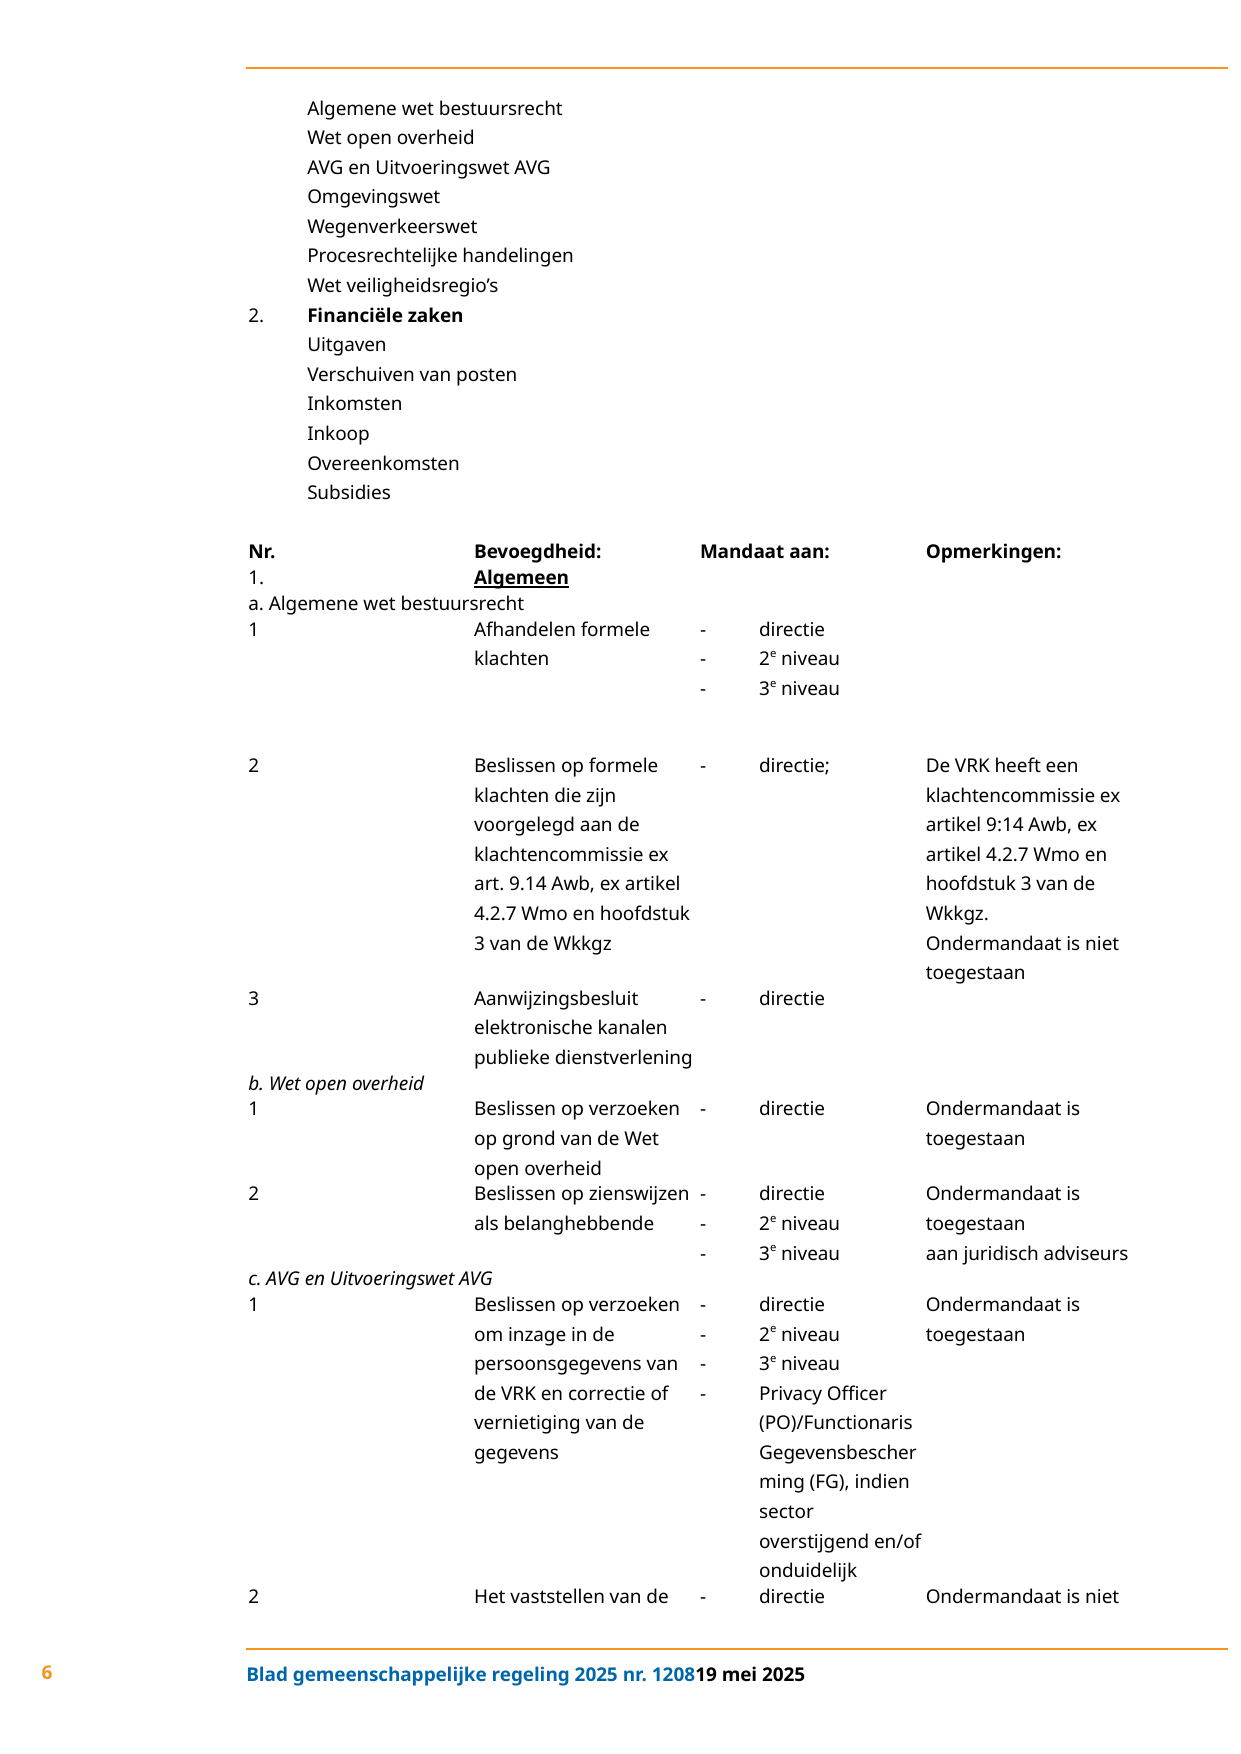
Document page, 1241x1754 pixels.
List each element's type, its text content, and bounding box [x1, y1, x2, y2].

list Inkoop [248, 420, 1152, 446]
table_cell De VRK heeft een klachtencommissie ex artikel 9:14 Awb, ex artikel 4.2.7 Wmo en hoofdstuk 3 van de Wkkgz. Ondermandaat is niet toegestaan [926, 752, 1152, 985]
table_cell directie 2e niveau 3e niveau [700, 616, 926, 701]
list Wegenverkeerswet [248, 213, 1152, 239]
table_header Nr. [248, 539, 474, 564]
table_cell Beslissen op zienswijzen als belanghebbende [474, 1181, 700, 1265]
table_cell 2 [248, 752, 474, 985]
table_cell [926, 701, 1152, 726]
list Procesrechtelijke handelingen [248, 243, 1152, 268]
table_cell directie 2e niveau 3e niveau Privacy Officer (PO)/Functionaris Gegevensbescherming (FG), indien sector overstijgend en/of onduidelijk [700, 1291, 926, 1583]
table_cell [700, 726, 926, 752]
list Algemene wet bestuursrecht [248, 95, 1152, 121]
table_header Opmerkingen: [926, 539, 1152, 564]
list Uitgaven [248, 331, 1152, 357]
table_cell a. Algemene wet bestuursrecht [248, 590, 1152, 616]
table_cell Ondermandaat is toegestaan [926, 1291, 1152, 1583]
table_cell 3 [248, 985, 474, 1070]
table_cell [474, 726, 700, 752]
table_cell [926, 616, 1152, 701]
table_cell directie; [700, 752, 926, 985]
table_header Mandaat aan: [700, 539, 926, 564]
table_cell [926, 726, 1152, 752]
table_cell b. Wet open overheid [248, 1070, 1152, 1096]
table_cell Beslissen op verzoeken om inzage in de persoonsgegevens van de VRK en correctie of vernietiging van de gegevens [474, 1291, 700, 1583]
list Verschuiven van posten [248, 361, 1152, 387]
table_cell Ondermandaat is toegestaan aan juridisch adviseurs [926, 1181, 1152, 1265]
table_cell [926, 564, 1152, 590]
list Subsidies [248, 479, 1152, 505]
table_cell 1 [248, 616, 474, 701]
table_cell 1 [248, 1096, 474, 1181]
table_cell 1 [248, 1291, 474, 1583]
table_cell Ondermandaat is toegestaan [926, 1096, 1152, 1181]
table_cell Afhandelen formele klachten [474, 616, 700, 701]
list Wet veiligheidsregio’s [248, 272, 1152, 298]
list Financiële zaken [248, 302, 1152, 328]
table_cell [926, 985, 1152, 1070]
list Wet open overheid [248, 124, 1152, 150]
table_header Bevoegdheid: [474, 539, 700, 564]
table_cell [248, 701, 474, 726]
table_cell [700, 701, 926, 726]
table_cell 1. [248, 564, 474, 590]
table_cell 2 [248, 1181, 474, 1265]
list Overeenkomsten [248, 450, 1152, 476]
picture [41, 47, 231, 172]
list Omgevingswet [248, 183, 1152, 209]
table_cell c. AVG en Uitvoeringswet AVG [248, 1265, 1152, 1291]
table_cell Beslissen op verzoeken op grond van de Wet open overheid [474, 1096, 700, 1181]
table_cell Aanwijzingsbesluit elektronische kanalen publieke dienstverlening [474, 985, 700, 1070]
table_cell 2 [248, 1583, 474, 1609]
table_cell directie [700, 1096, 926, 1181]
table_cell [700, 564, 926, 590]
table_cell [248, 726, 474, 752]
table_cell Beslissen op formele klachten die zijn voorgelegd aan de klachtencommissie ex art. 9.14 Awb, ex artikel 4.2.7 Wmo en hoofdstuk 3 van de Wkkgz [474, 752, 700, 985]
list Inkomsten [248, 391, 1152, 416]
table_cell Ondermandaat is niet [926, 1583, 1152, 1609]
table_cell directie [700, 985, 926, 1070]
table_cell directie 2e niveau 3e niveau [700, 1181, 926, 1265]
table_cell directie [700, 1583, 926, 1609]
table_cell Het vaststellen van de [474, 1583, 700, 1609]
table_cell Algemeen [474, 564, 700, 590]
list AVG en Uitvoeringswet AVG [248, 154, 1152, 180]
table_cell [474, 701, 700, 726]
